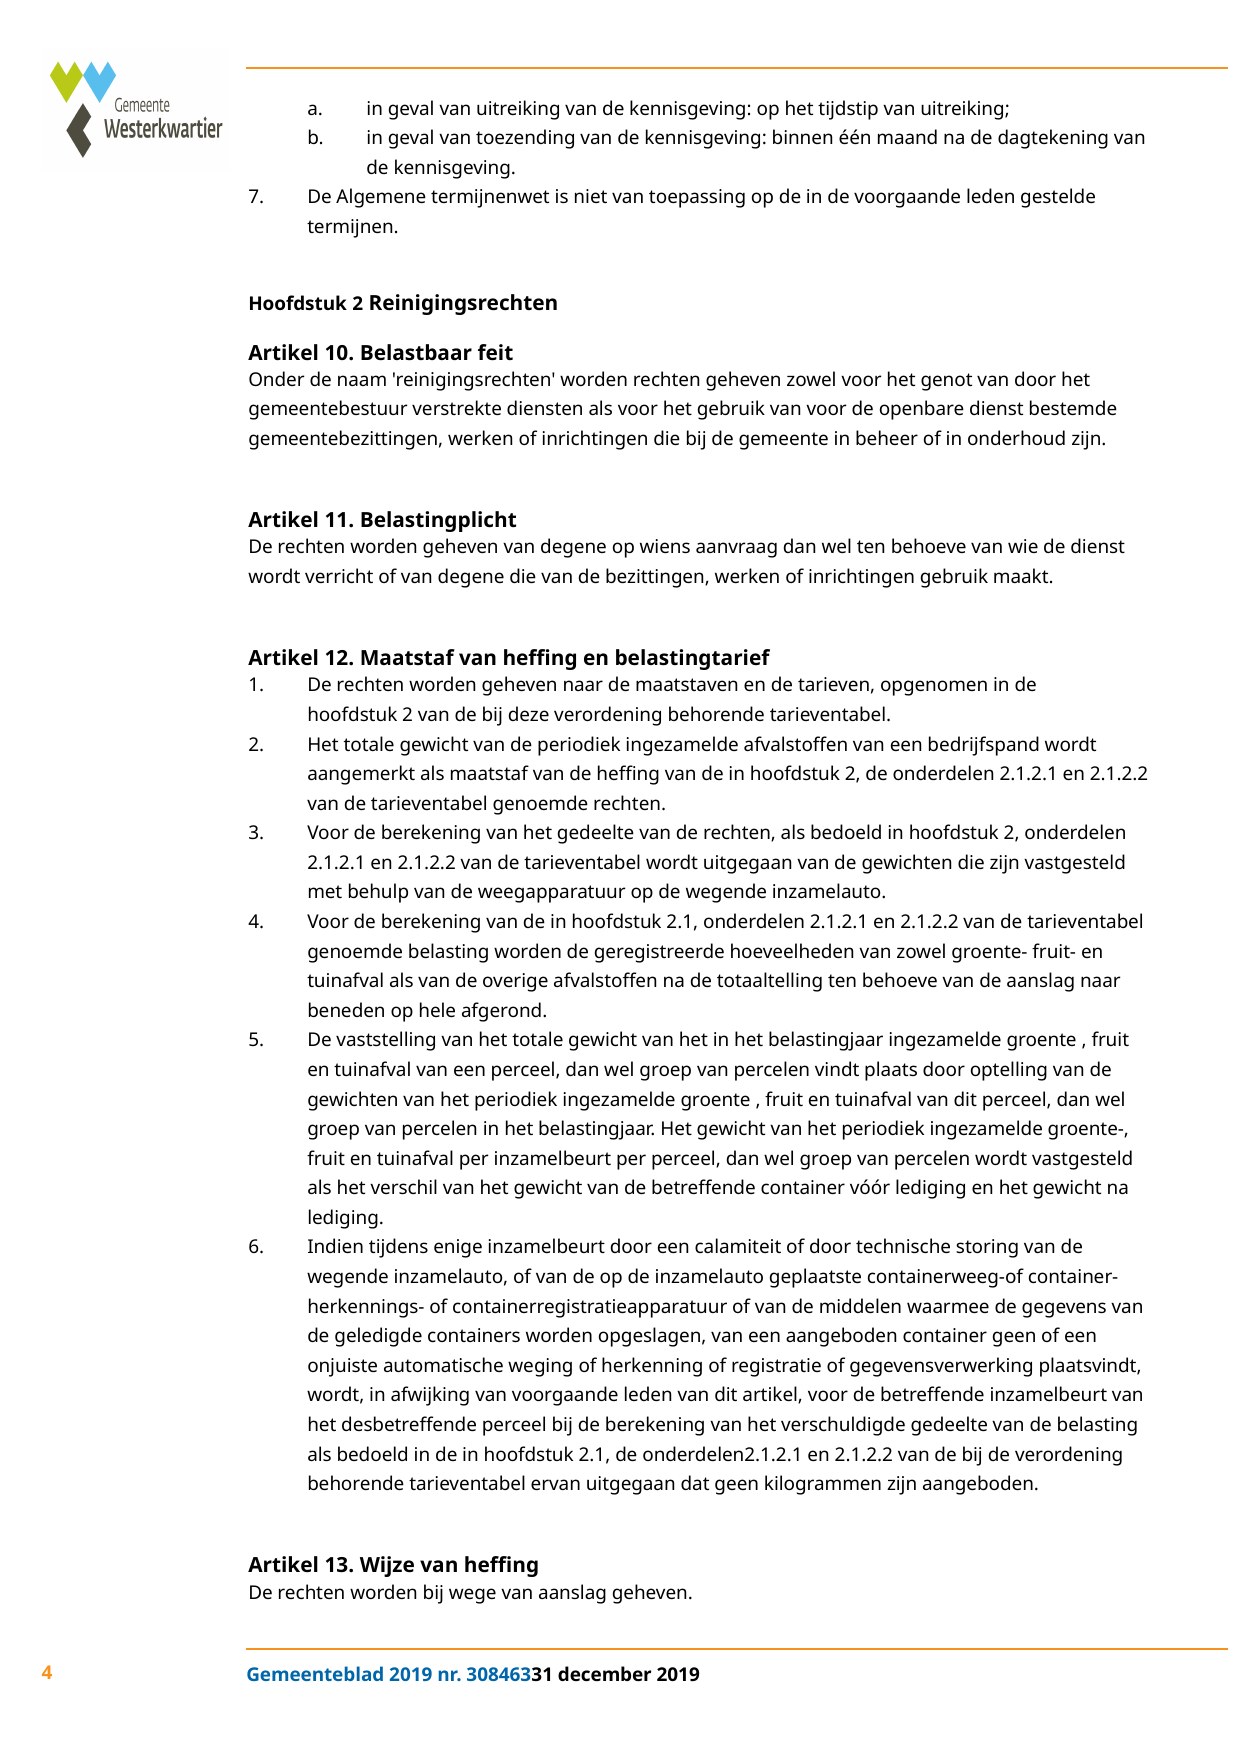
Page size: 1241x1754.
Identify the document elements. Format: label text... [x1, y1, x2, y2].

list De vaststelling van het totale gewicht van het in het belastingjaar ingezamelde groente , fruit en tuinafval van een perceel, dan wel groep van percelen vindt plaats door optelling van de gewichten van het periodiek ingezamelde groente , fruit en tuinafval van dit perceel, dan wel groep van percelen in het belastingjaar. Het gewicht van het periodiek ingezamelde groente-, fruit en tuinafval per inzamelbeurt per perceel, dan wel groep van percelen wordt vastgesteld als het verschil van het gewicht van de betreffende container vóór lediging en het gewicht na lediging. [248, 1027, 1152, 1230]
text De rechten worden bij wege van aanslag geheven. [248, 1579, 1152, 1604]
list Voor de berekening van het gedeelte van de rechten, als bedoeld in hoofdstuk 2, onderdelen 2.1.2.1 en 2.1.2.2 van de tarieventabel wordt uitgegaan van de gewichten die zijn vastgesteld met behulp van de weegapparatuur op de wegende inzamelauto. [248, 819, 1152, 904]
text Onder de naam 'reinigingsrechten' worden rechten geheven zowel voor het genot van door het gemeentebestuur verstrekte diensten als voor het gebruik van voor de openbare dienst bestemde gemeentebezittingen, werken of inrichtingen die bij de gemeente in beheer of in onderhoud zijn. [248, 366, 1152, 451]
text Artikel 12. Maatstaf van heffing en belastingtarief [248, 643, 1152, 672]
list De Algemene termijnenwet is niet van toepassing op de in de voorgaande leden gestelde termijnen. [248, 183, 1152, 239]
list in geval van toezending van de kennisgeving: binnen één maand na de dagtekening van de kennisgeving. [307, 124, 1152, 180]
list hoofdstuk 2 van de bij deze verordening behorende tarieventabel. [248, 701, 1152, 727]
text Artikel 13. Wijze van heffing [248, 1550, 1152, 1579]
text Artikel 11. Belastingplicht [248, 505, 1152, 534]
list De rechten worden geheven naar de maatstaven en de tarieven, opgenomen in de [248, 672, 1152, 697]
list in geval van uitreiking van de kennisgeving: op het tijdstip van uitreiking; [307, 95, 1152, 121]
text Artikel 10. Belastbaar feit [248, 338, 1152, 366]
list Indien tijdens enige inzamelbeurt door een calamiteit of door technische storing van de wegende inzamelauto, of van de op de inzamelauto geplaatste containerweeg-of container-herkennings- of containerregistratieapparatuur of van de middelen waarmee de gegevens van de geledigde containers worden opgeslagen, van een aangeboden container geen of een onjuiste automatische weging of herkenning of registratie of gegevensverwerking plaatsvindt, wordt, in afwijking van voorgaande leden van dit artikel, voor de betreffende inzamelbeurt van het desbetreffende perceel bij de berekening van het verschuldigde gedeelte van de belasting als bedoeld in de in hoofdstuk 2.1, de onderdelen2.1.2.1 en 2.1.2.2 van de bij de verordening behorende tarieventabel ervan uitgegaan dat geen kilogrammen zijn aangeboden. [248, 1234, 1152, 1496]
text Hoofdstuk 2 Reinigingsrechten [248, 288, 1152, 317]
picture [41, 47, 231, 172]
list Het totale gewicht van de periodiek ingezamelde afvalstoffen van een bedrijfspand wordt aangemerkt als maatstaf van de heffing van de in hoofdstuk 2, de onderdelen 2.1.2.1 en 2.1.2.2 van de tarieventabel genoemde rechten. [248, 731, 1152, 816]
text De rechten worden geheven van degene op wiens aanvraag dan wel ten behoeve van wie de dienst wordt verricht of van degene die van de bezittingen, werken of inrichtingen gebruik maakt. [248, 534, 1152, 589]
list Voor de berekening van de in hoofdstuk 2.1, onderdelen 2.1.2.1 en 2.1.2.2 van de tarieventabel genoemde belasting worden de geregistreerde hoeveelheden van zowel groente- fruit- en tuinafval als van de overige afvalstoffen na de totaaltelling ten behoeve van de aanslag naar beneden op hele afgerond. [248, 908, 1152, 1023]
